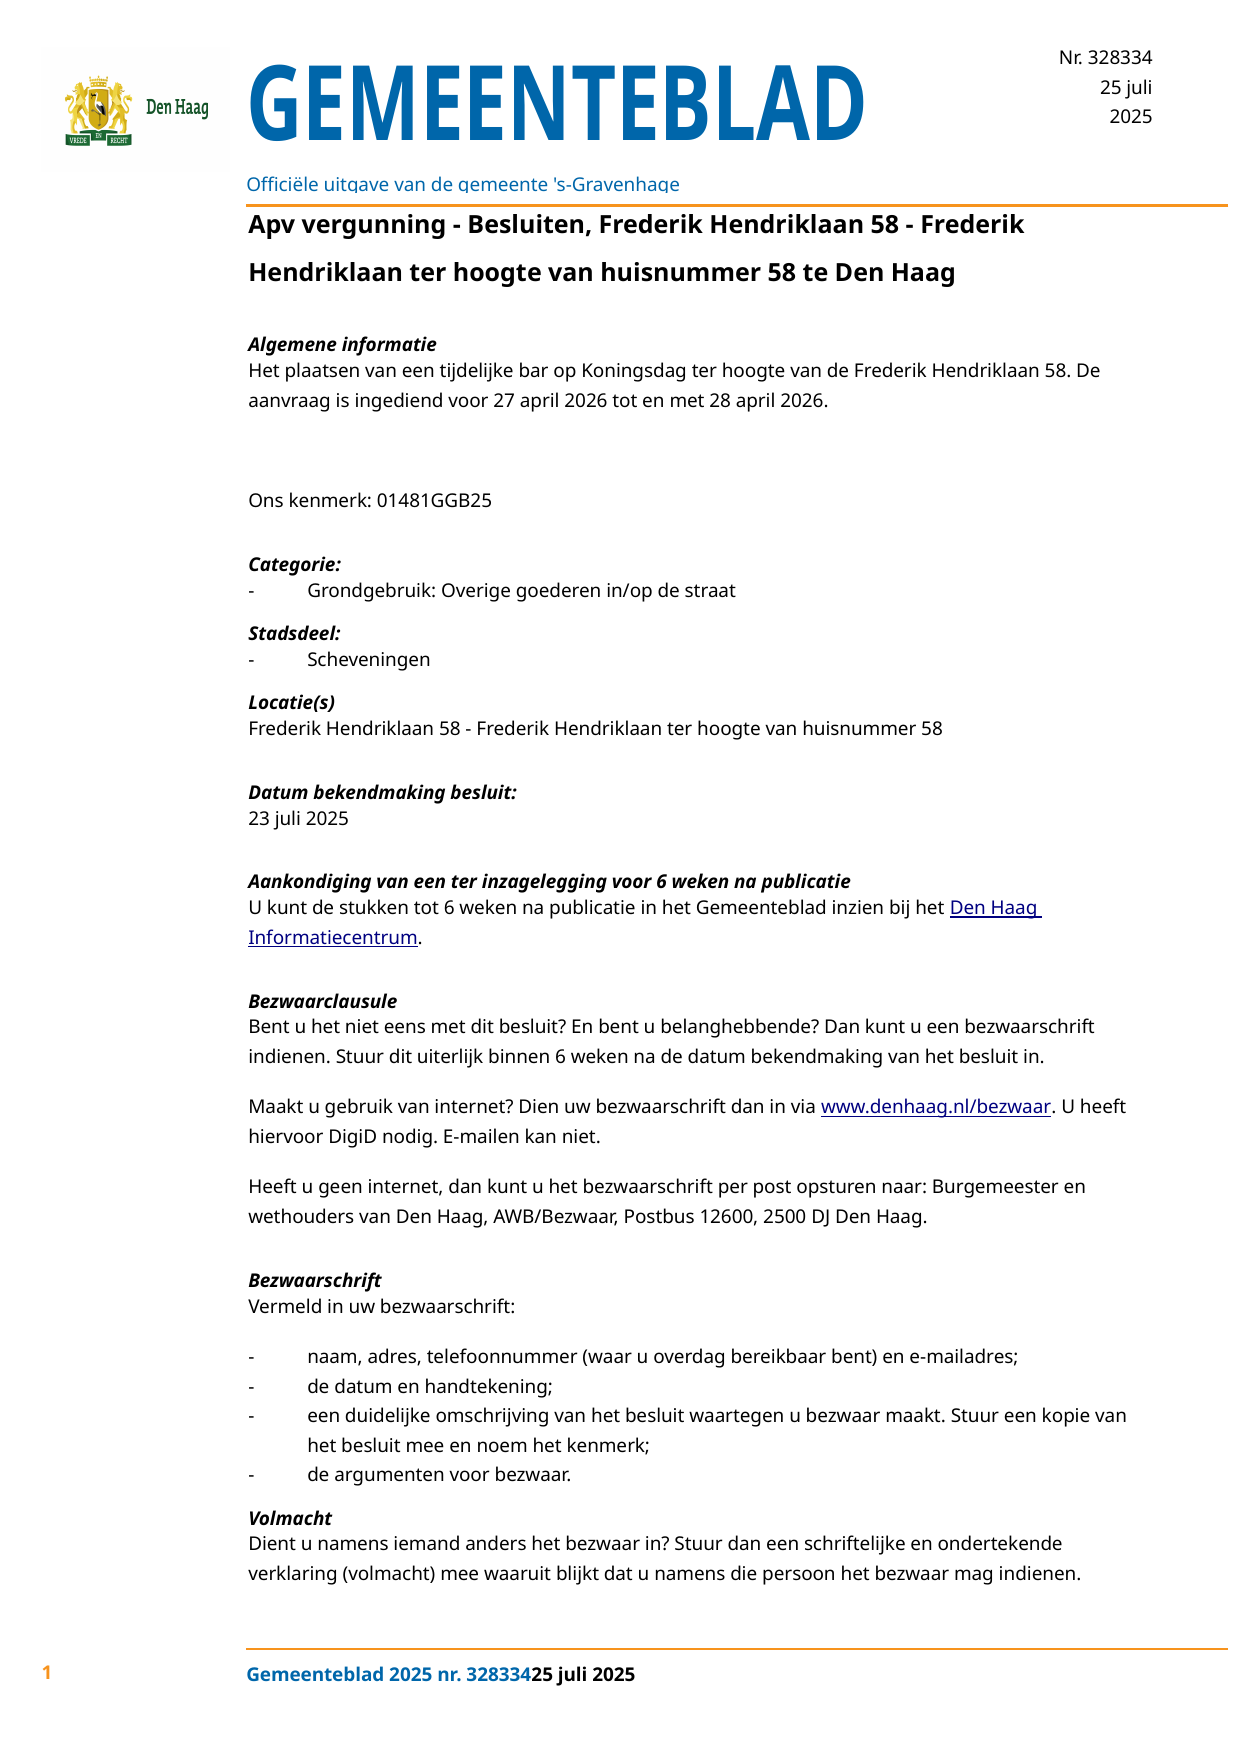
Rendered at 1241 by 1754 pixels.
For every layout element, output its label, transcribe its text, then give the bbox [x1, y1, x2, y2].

text 23 juli 2025 [248, 805, 1152, 830]
text U kunt de stukken tot 6 weken na publicatie in het Gemeenteblad inzien bij het Den Haag Informatiecentrum. [248, 894, 1152, 950]
text Categorie: [248, 552, 1152, 577]
text Bent u het niet eens met dit besluit? En bent u belanghebbende? Dan kunt u een bezwaarschrift indienen. Stuur dit uiterlijk binnen 6 weken na de datum bekendmaking van het besluit in. [248, 1014, 1152, 1069]
text Locatie(s) [248, 689, 1152, 715]
text Vermeld in uw bezwaarschrift: [248, 1293, 1152, 1319]
text Algemene informatie [248, 331, 1152, 357]
text Aankondiging van een ter inzagelegging voor 6 weken na publicatie [248, 869, 1152, 894]
list de datum en handtekening; [248, 1373, 1152, 1399]
text Heeft u geen internet, dan kunt u het bezwaarschrift per post opsturen naar: Burgemeester en wethouders van Den Haag, AWB/Bezwaar, Postbus 12600, 2500 DJ Den Haag. [248, 1174, 1152, 1229]
text Ons kenmerk: 01481GGB25 [248, 488, 1152, 513]
text Apv vergunning - Besluiten, Frederik Hendriklaan 58 - Frederik Hendriklaan ter hoogte van huisnummer 58 te Den Haag [248, 207, 1152, 288]
text Dient u namens iemand anders het bezwaar in? Stuur dan een schriftelijke en ondertekende verklaring (volmacht) mee waaruit blijkt dat u namens die persoon het bezwaar mag indienen. [248, 1531, 1152, 1586]
list Scheveningen [248, 646, 1152, 672]
list de argumenten voor bezwaar. [248, 1462, 1152, 1487]
list Grondgebruik: Overige goederen in/op de straat [248, 577, 1152, 603]
text Bezwaarclausule [248, 988, 1152, 1014]
picture [41, 47, 231, 172]
text Bezwaarschrift [248, 1267, 1152, 1293]
text Datum bekendmaking besluit: [248, 779, 1152, 805]
text Volmacht [248, 1505, 1152, 1531]
text Het plaatsen van een tijdelijke bar op Koningsdag ter hoogte van de Frederik Hendriklaan 58. De aanvraag is ingediend voor 27 april 2026 tot en met 28 april 2026. [248, 357, 1152, 412]
list naam, adres, telefoonnummer (waar u overdag bereikbaar bent) en e-mailadres; [248, 1343, 1152, 1369]
text Maakt u gebruik van internet? Dien uw bezwaarschrift dan in via www.denhaag.nl/bezwaar. U heeft hiervoor DigiD nodig. E-mailen kan niet. [248, 1094, 1152, 1149]
list een duidelijke omschrijving van het besluit waartegen u bezwaar maakt. Stuur een kopie van het besluit mee en noem het kenmerk; [248, 1402, 1152, 1458]
text Stadsdeel: [248, 620, 1152, 646]
text Frederik Hendriklaan 58 - Frederik Hendriklaan ter hoogte van huisnummer 58 [248, 715, 1152, 741]
